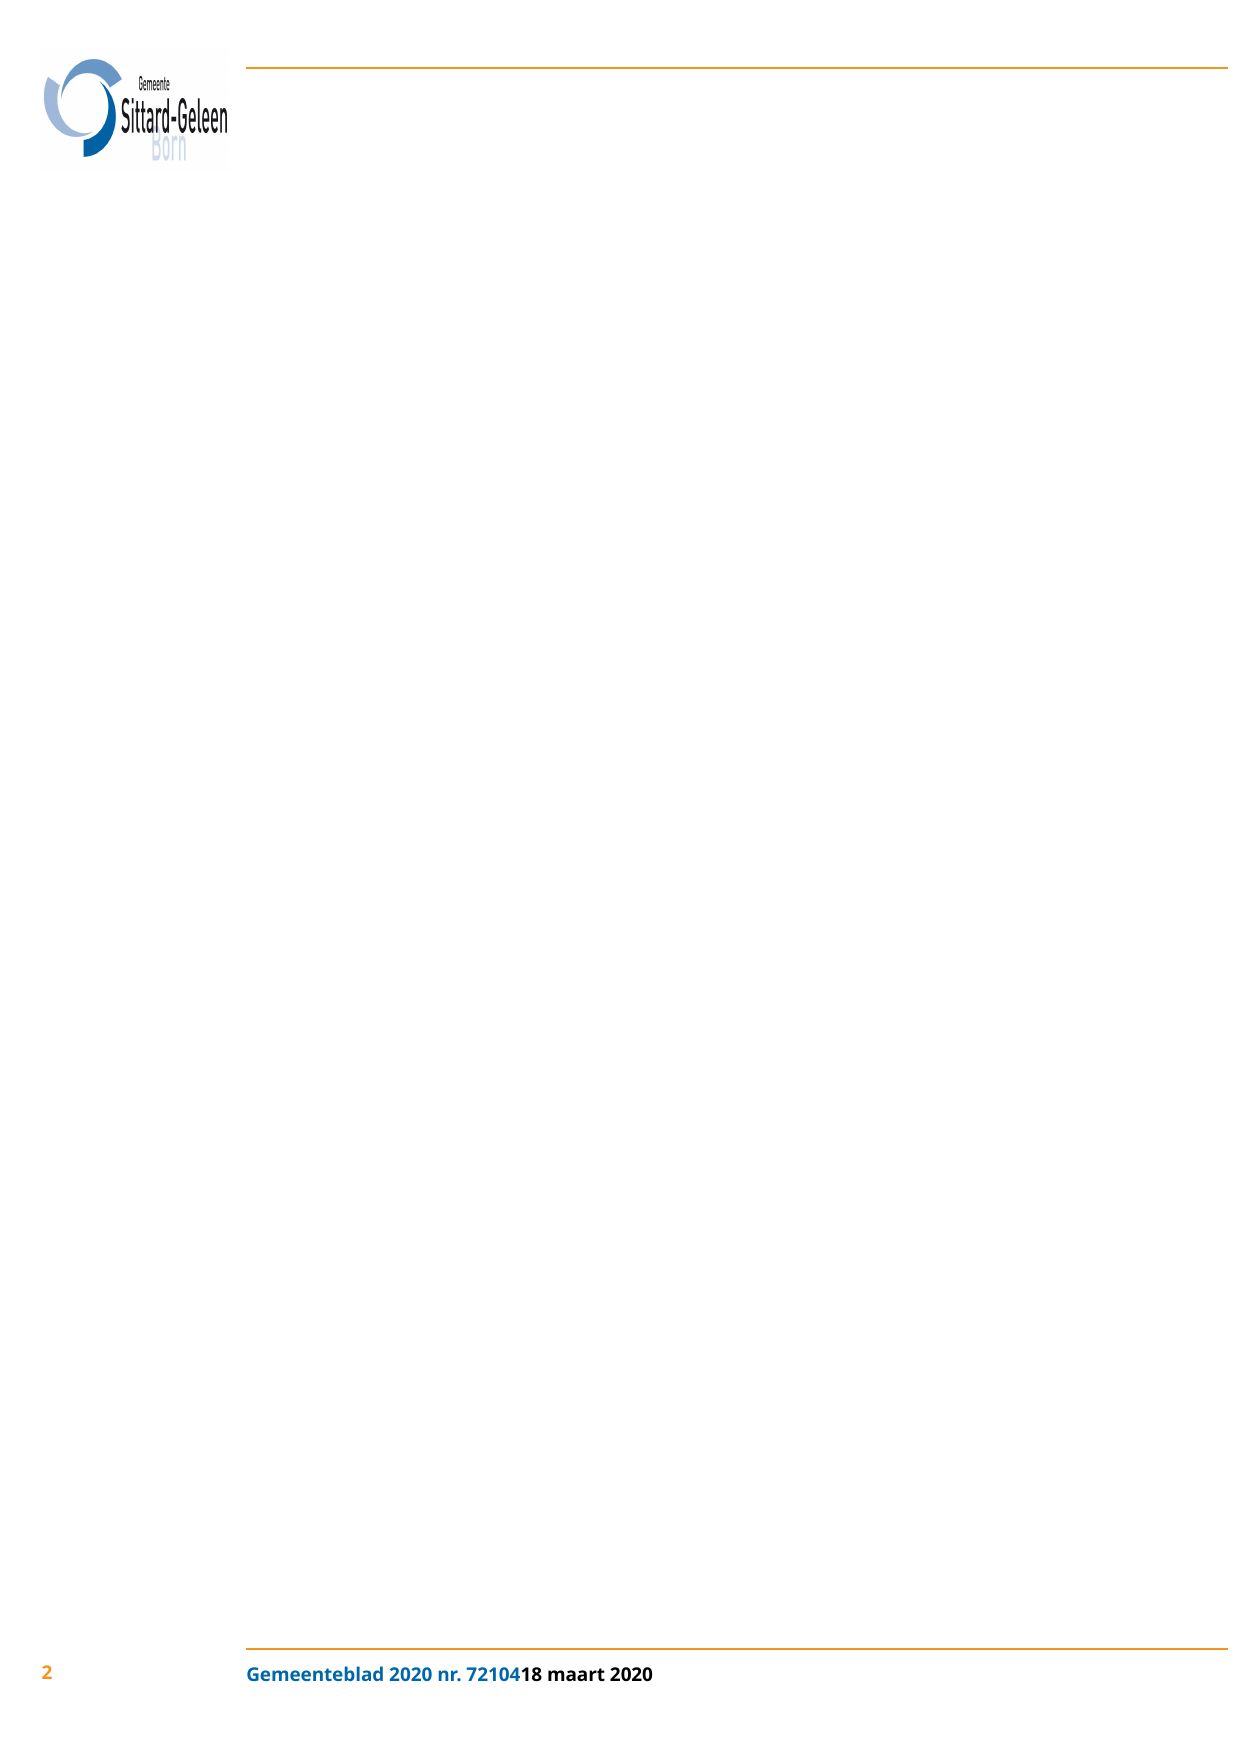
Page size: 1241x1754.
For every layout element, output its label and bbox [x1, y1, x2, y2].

picture [41, 47, 231, 172]
